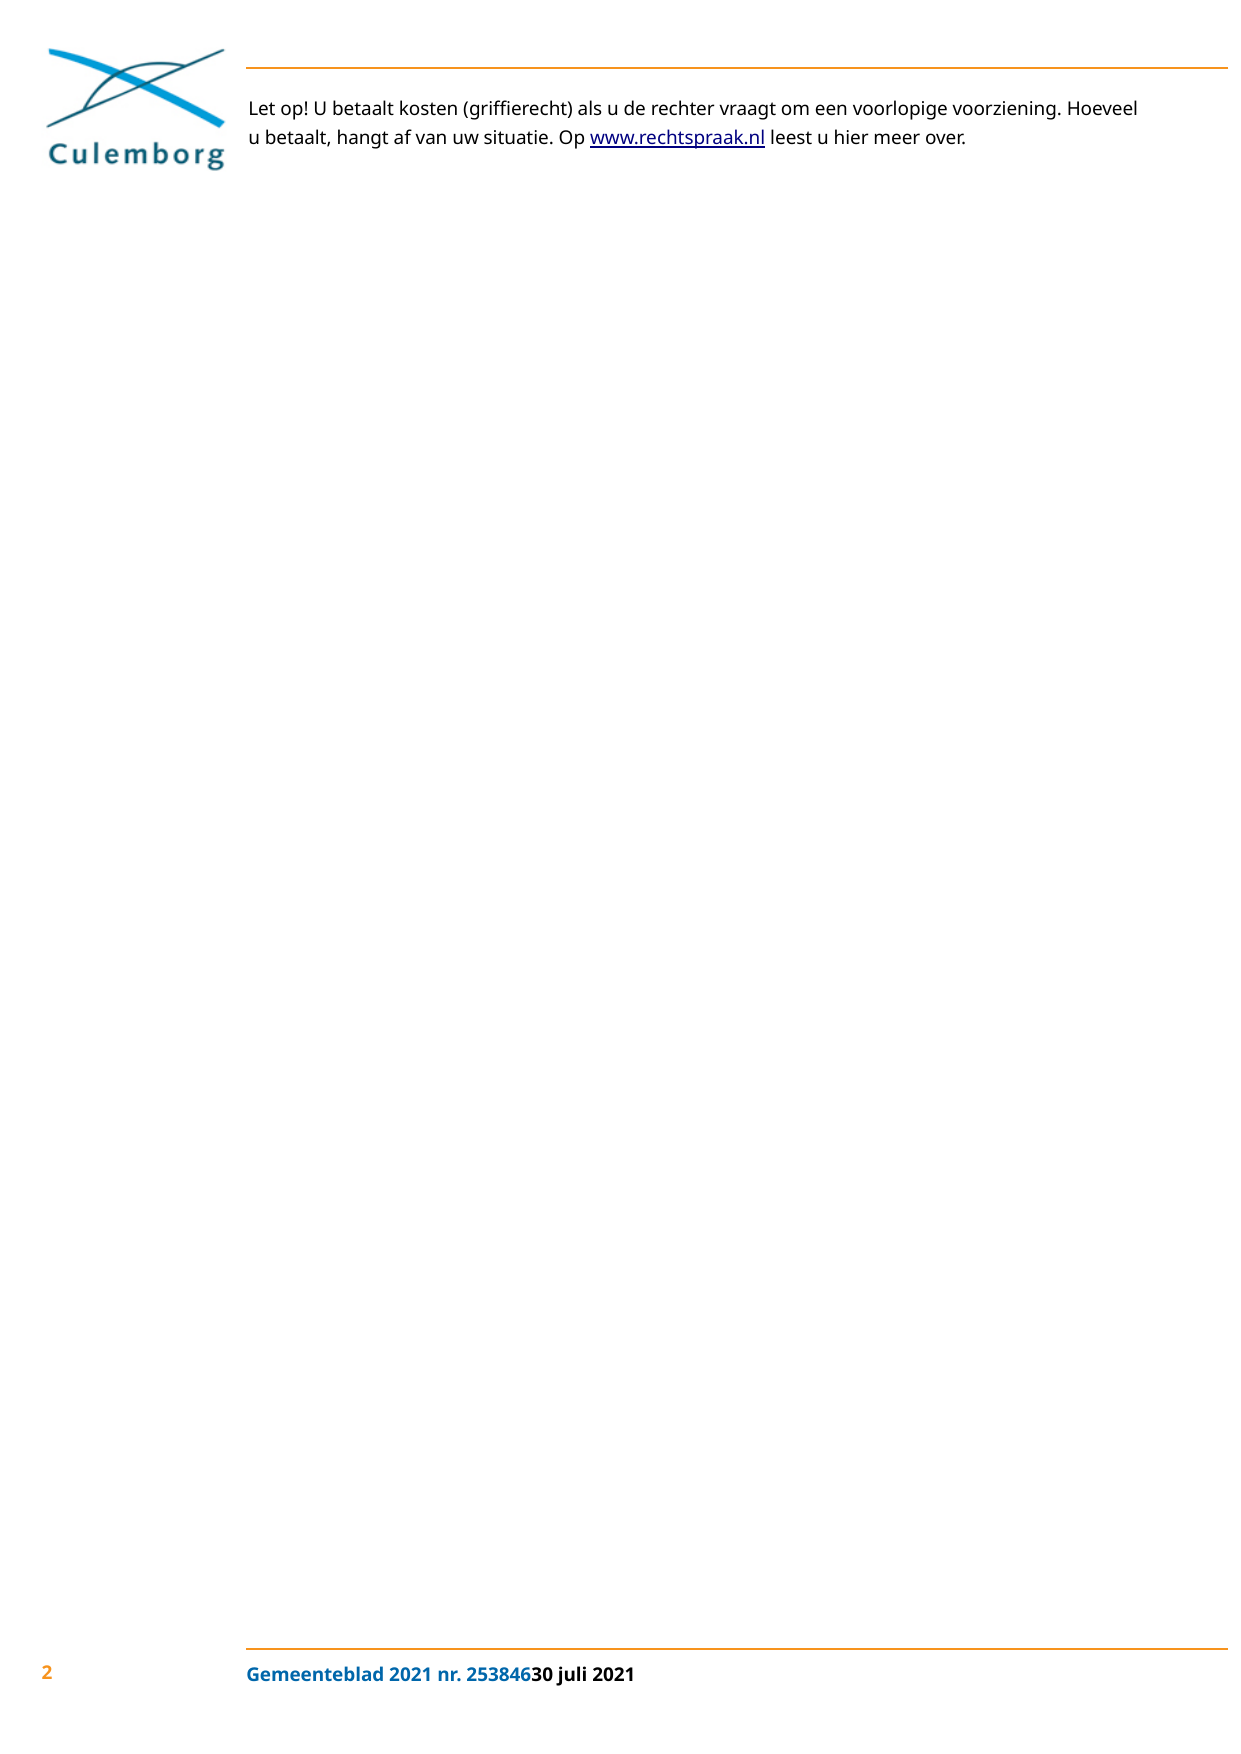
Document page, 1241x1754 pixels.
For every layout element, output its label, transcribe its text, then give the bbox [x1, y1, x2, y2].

text Let op! U betaalt kosten (griffierecht) als u de rechter vraagt om een voorlopige voorziening. Hoeveel u betaalt, hangt af van uw situatie. Op www.rechtspraak.nl leest u hier meer over. [248, 95, 1152, 150]
picture [41, 47, 231, 172]
